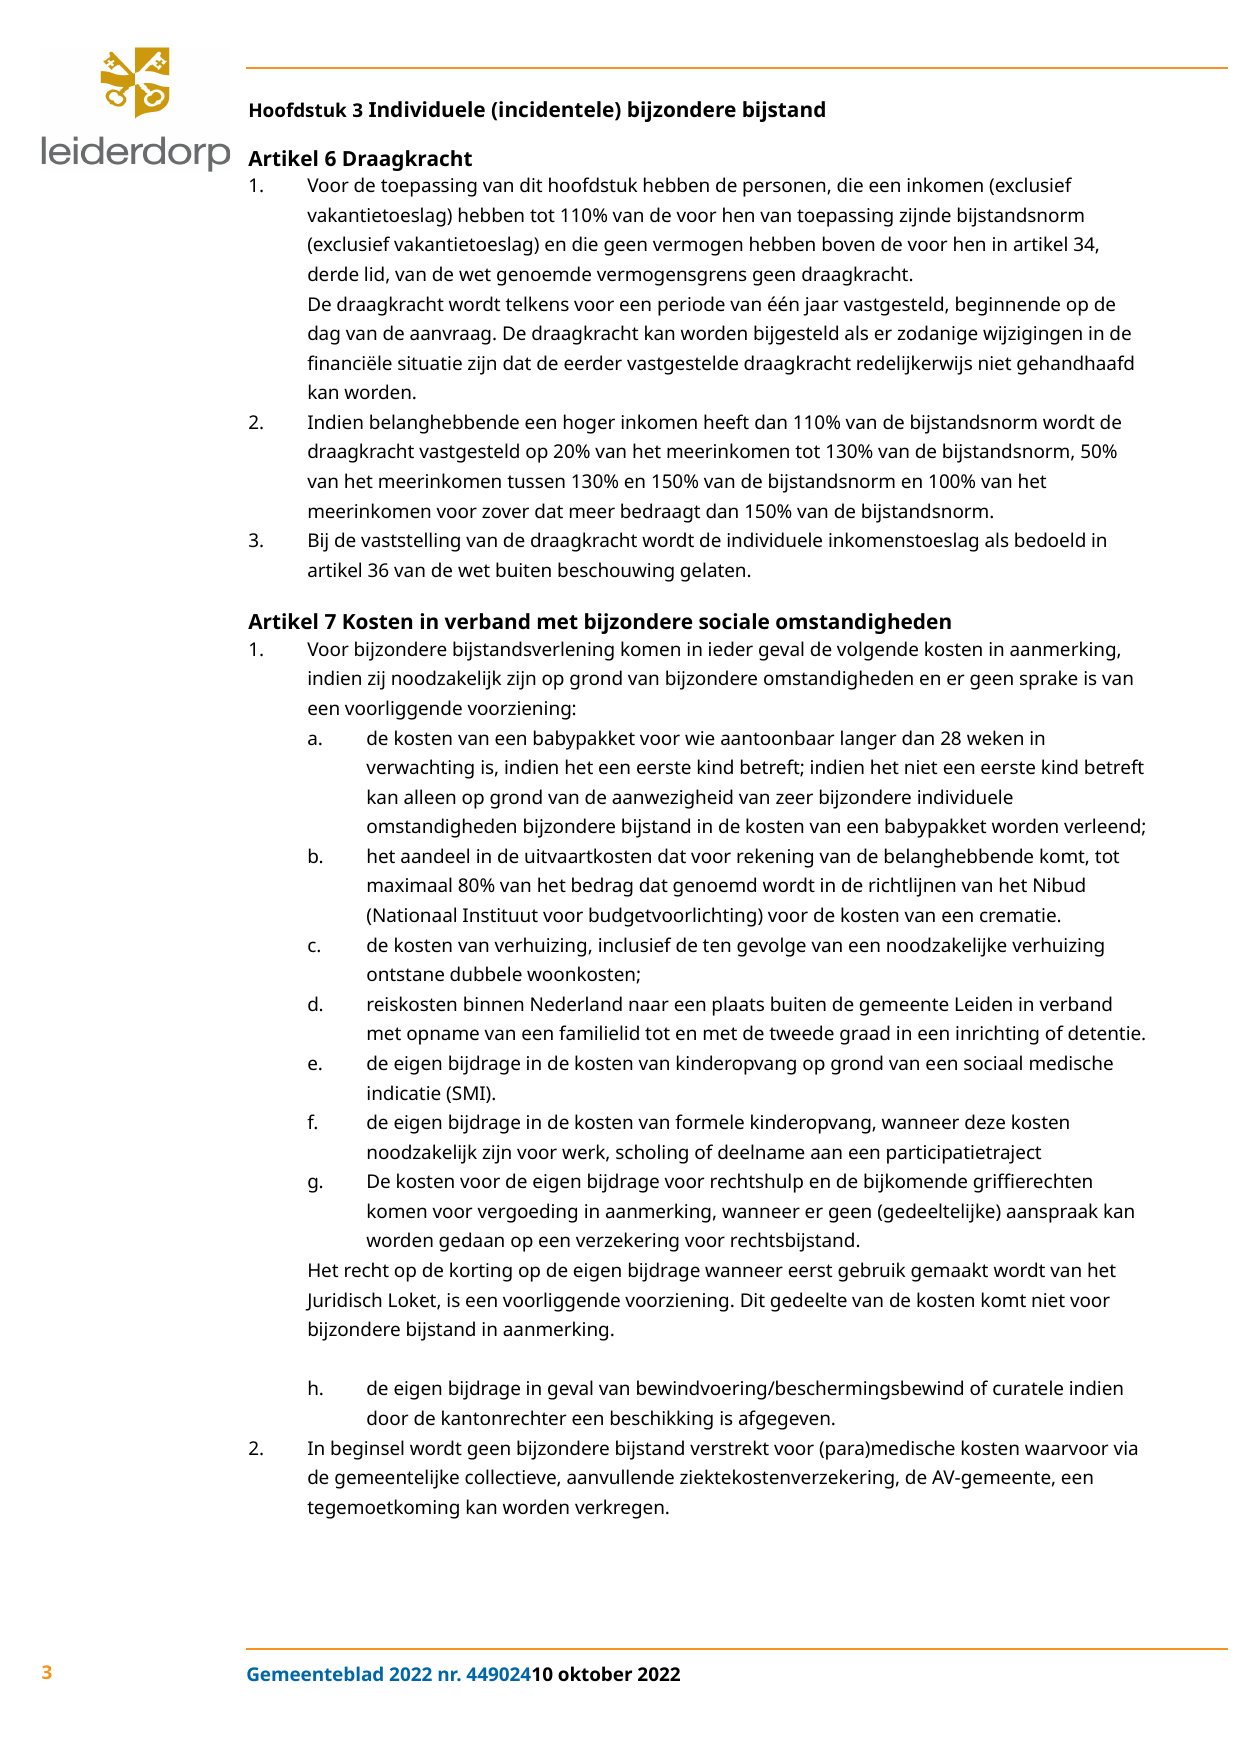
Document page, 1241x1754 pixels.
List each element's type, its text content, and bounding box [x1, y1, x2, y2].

picture [41, 47, 231, 172]
list reiskosten binnen Nederland naar een plaats buiten de gemeente Leiden in verband met opname van een familielid tot en met de tweede graad in een inrichting of detentie. [307, 991, 1152, 1046]
list de eigen bijdrage in de kosten van formele kinderopvang, wanneer deze kosten noodzakelijk zijn voor werk, scholing of deelname aan een participatietraject [307, 1109, 1152, 1164]
list Indien belanghebbende een hoger inkomen heeft dan 110% van de bijstandsnorm wordt de draagkracht vastgesteld op 20% van het meerinkomen tot 130% van de bijstandsnorm, 50% van het meerinkomen tussen 130% en 150% van de bijstandsnorm en 100% van het meerinkomen voor zover dat meer bedraagt dan 150% van de bijstandsnorm. [248, 409, 1152, 524]
list de kosten van een babypakket voor wie aantoonbaar langer dan 28 weken in verwachting is, indien het een eerste kind betreft; indien het niet een eerste kind betreft kan alleen op grond van de aanwezigheid van zeer bijzondere individuele omstandigheden bijzondere bijstand in de kosten van een babypakket worden verleend; [307, 725, 1152, 839]
list het aandeel in de uitvaartkosten dat voor rekening van de belanghebbende komt, tot maximaal 80% van het bedrag dat genoemd wordt in de richtlijnen van het Nibud (Nationaal Instituut voor budgetvoorlichting) voor de kosten van een crematie. [307, 843, 1152, 928]
text Artikel 7 Kosten in verband met bijzondere sociale omstandigheden [248, 607, 1152, 636]
text Artikel 6 Draagkracht [248, 144, 1152, 172]
list De draagkracht wordt telkens voor een periode van één jaar vastgesteld, beginnende op de dag van de aanvraag. De draagkracht kan worden bijgesteld als er zodanige wijzigingen in de financiële situatie zijn dat de eerder vastgestelde draagkracht redelijkerwijs niet gehandhaafd kan worden. [248, 291, 1152, 405]
list de eigen bijdrage in de kosten van kinderopvang op grond van een sociaal medische indicatie (SMI). [307, 1050, 1152, 1105]
list Voor de toepassing van dit hoofdstuk hebben de personen, die een inkomen (exclusief vakantietoeslag) hebben tot 110% van de voor hen van toepassing zijnde bijstandsnorm (exclusief vakantietoeslag) en die geen vermogen hebben boven de voor hen in artikel 34, derde lid, van de wet genoemde vermogensgrens geen draagkracht. [248, 172, 1152, 287]
list de kosten van verhuizing, inclusief de ten gevolge van een noodzakelijke verhuizing ontstane dubbele woonkosten; [307, 932, 1152, 987]
list In beginsel wordt geen bijzondere bijstand verstrekt voor (para)medische kosten waarvoor via de gemeentelijke collectieve, aanvullende ziektekostenverzekering, de AV-gemeente, een tegemoetkoming kan worden verkregen. [248, 1435, 1152, 1519]
list Bij de vaststelling van de draagkracht wordt de individuele inkomenstoeslag als bedoeld in artikel 36 van de wet buiten beschouwing gelaten. [248, 527, 1152, 583]
list De kosten voor de eigen bijdrage voor rechtshulp en de bijkomende griffierechten komen voor vergoeding in aanmerking, wanneer er geen (gedeeltelijke) aanspraak kan worden gedaan op een verzekering voor rechtsbijstand. [307, 1168, 1152, 1253]
list Het recht op de korting op de eigen bijdrage wanneer eerst gebruik gemaakt wordt van het Juridisch Loket, is een voorliggende voorziening. Dit gedeelte van de kosten komt niet voor bijzondere bijstand in aanmerking. [248, 1257, 1152, 1342]
list de eigen bijdrage in geval van bewindvoering/beschermingsbewind of curatele indien door de kantonrechter een beschikking is afgegeven. [307, 1376, 1152, 1431]
list Voor bijzondere bijstandsverlening komen in ieder geval de volgende kosten in aanmerking, indien zij noodzakelijk zijn op grond van bijzondere omstandigheden en er geen sprake is van een voorliggende voorziening: [248, 636, 1152, 721]
text Hoofdstuk 3 Individuele (incidentele) bijzondere bijstand [248, 95, 1152, 123]
